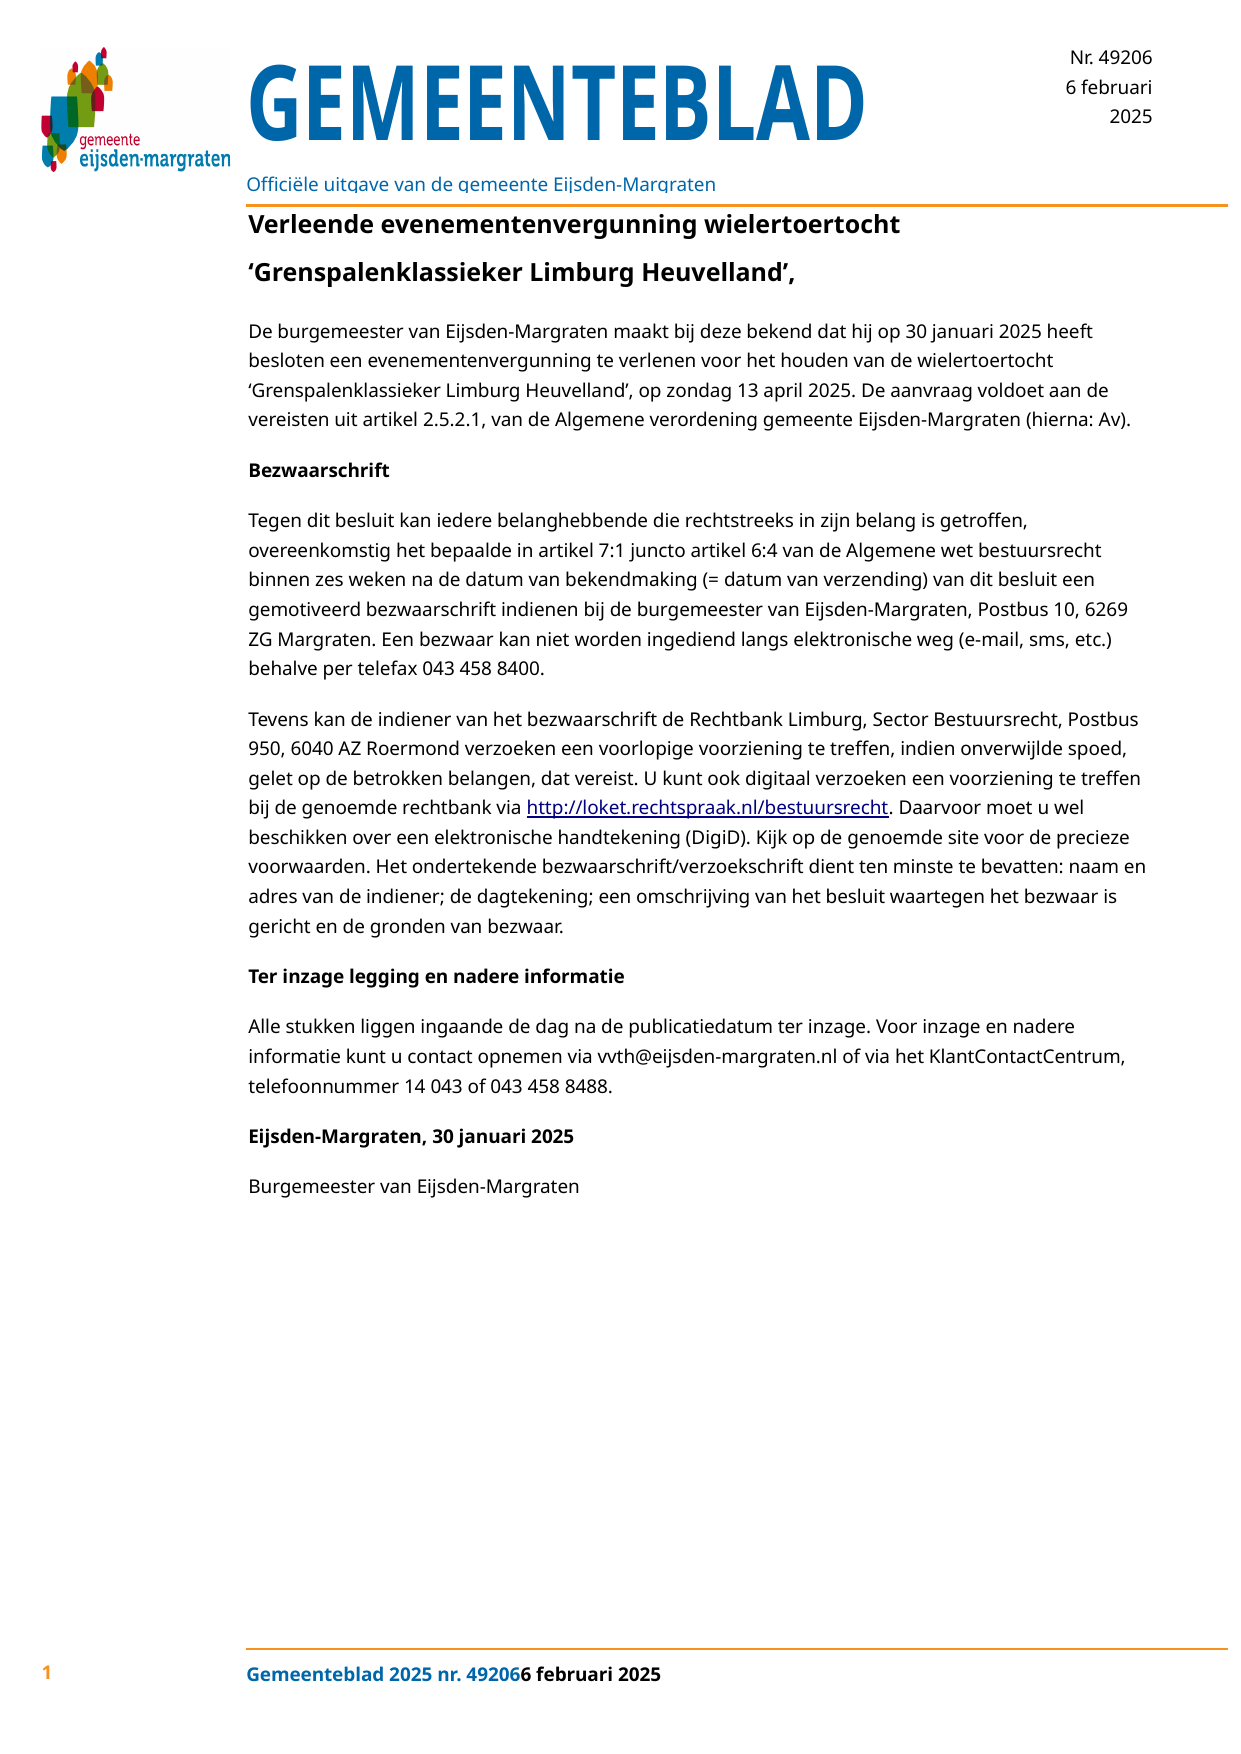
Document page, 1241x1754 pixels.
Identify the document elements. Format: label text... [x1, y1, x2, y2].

text Verleende evenementenvergunning wielertoertocht ‘Grenspalenklassieker Limburg Heuvelland’, [248, 207, 1152, 288]
text Bezwaarschrift [248, 457, 1152, 483]
text Tegen dit besluit kan iedere belanghebbende die rechtstreeks in zijn belang is getroffen, overeenkomstig het bepaalde in artikel 7:1 juncto artikel 6:4 van de Algemene wet bestuursrecht binnen zes weken na de datum van bekendmaking (= datum van verzending) van dit besluit een gemotiveerd bezwaarschrift indienen bij de burgemeester van Eijsden-Margraten, Postbus 10, 6269 ZG Margraten. Een bezwaar kan niet worden ingediend langs elektronische weg (e-mail, sms, etc.) behalve per telefax 043 458 8400. [248, 507, 1152, 681]
text Eijsden-Margraten, 30 januari 2025 [248, 1123, 1152, 1149]
text Burgemeester van Eijsden-Margraten [248, 1174, 1152, 1199]
text Ter inzage legging en nadere informatie [248, 963, 1152, 989]
text Tevens kan de indiener van het bezwaarschrift de Rechtbank Limburg, Sector Bestuursrecht, Postbus 950, 6040 AZ Roermond verzoeken een voorlopige voorziening te treffen, indien onverwijlde spoed, gelet op de betrokken belangen, dat vereist. U kunt ook digitaal verzoeken een voorziening te treffen bij de genoemde rechtbank via http://loket.rechtspraak.nl/bestuursrecht. Daarvoor moet u wel beschikken over een elektronische handtekening (DigiD). Kijk op de genoemde site voor de precieze voorwaarden. Het ondertekende bezwaarschrift/verzoekschrift dient ten minste te bevatten: naam en adres van de indiener; de dagtekening; een omschrijving van het besluit waartegen het bezwaar is gericht en de gronden van bezwaar. [248, 706, 1152, 939]
text Alle stukken liggen ingaande de dag na de publicatiedatum ter inzage. Voor inzage en nadere informatie kunt u contact opnemen via vvth@eijsden-margraten.nl of via het KlantContactCentrum, telefoonnummer 14 043 of 043 458 8488. [248, 1014, 1152, 1099]
picture [41, 47, 231, 172]
text De burgemeester van Eijsden-Margraten maakt bij deze bekend dat hij op 30 januari 2025 heeft besloten een evenementenvergunning te verlenen voor het houden van de wielertoertocht ‘Grenspalenklassieker Limburg Heuvelland’, op zondag 13 april 2025. De aanvraag voldoet aan de vereisten uit artikel 2.5.2.1, van de Algemene verordening gemeente Eijsden-Margraten (hierna: Av). [248, 318, 1152, 432]
